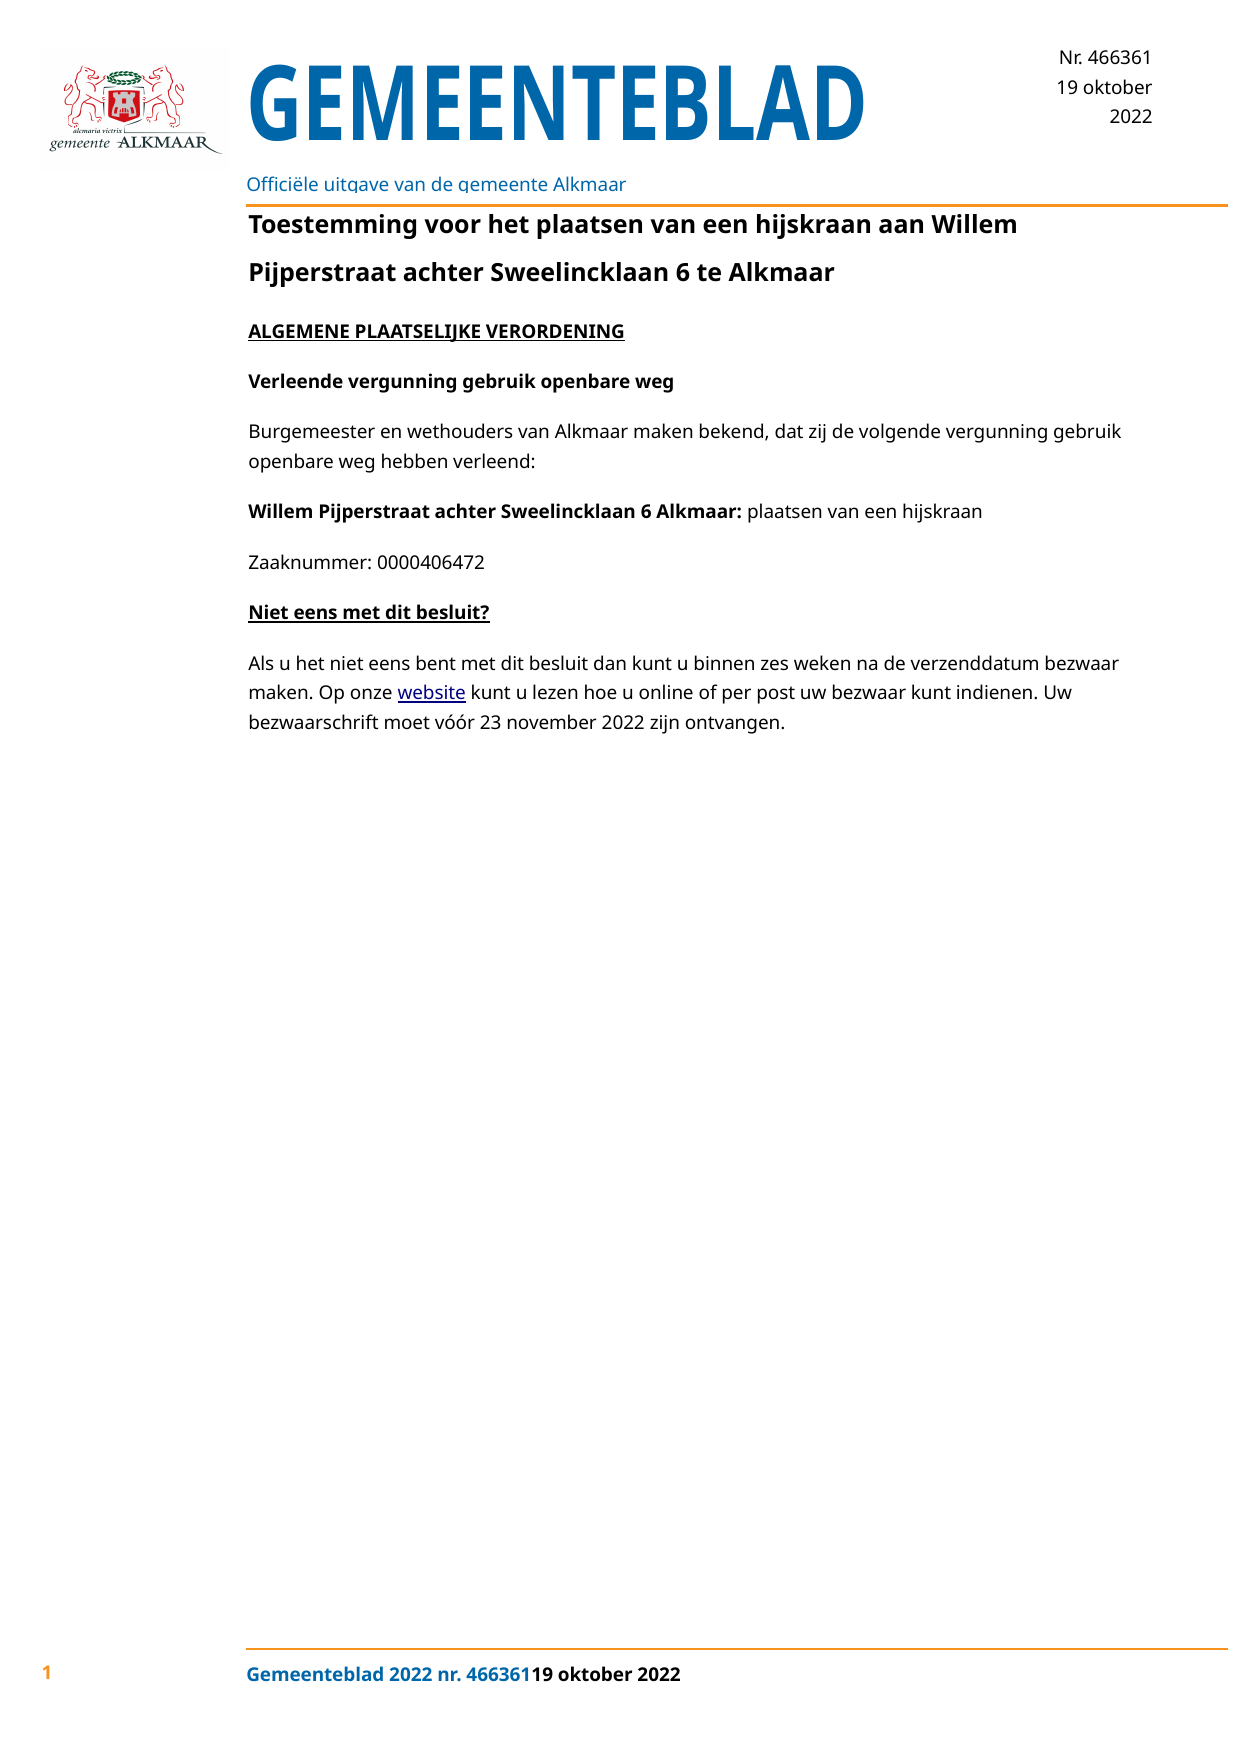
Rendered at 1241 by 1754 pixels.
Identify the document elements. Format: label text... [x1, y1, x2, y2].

text Zaaknummer: 0000406472 [248, 549, 1152, 575]
text ALGEMENE PLAATSELIJKE VERORDENING [248, 318, 1152, 344]
text Willem Pijperstraat achter Sweelincklaan 6 Alkmaar: plaatsen van een hijskraan [248, 499, 1152, 524]
text Burgemeester en wethouders van Alkmaar maken bekend, dat zij de volgende vergunning gebruik openbare weg hebben verleend: [248, 419, 1152, 474]
text Verleende vergunning gebruik openbare weg [248, 368, 1152, 394]
text Toestemming voor het plaatsen van een hijskraan aan Willem Pijperstraat achter Sweelincklaan 6 te Alkmaar [248, 207, 1152, 288]
picture [41, 47, 231, 172]
text Als u het niet eens bent met dit besluit dan kunt u binnen zes weken na de verzenddatum bezwaar maken. Op onze website kunt u lezen hoe u online of per post uw bezwaar kunt indienen. Uw bezwaarschrift moet vóór 23 november 2022 zijn ontvangen. [248, 650, 1152, 735]
text Niet eens met dit besluit? [248, 599, 1152, 625]
